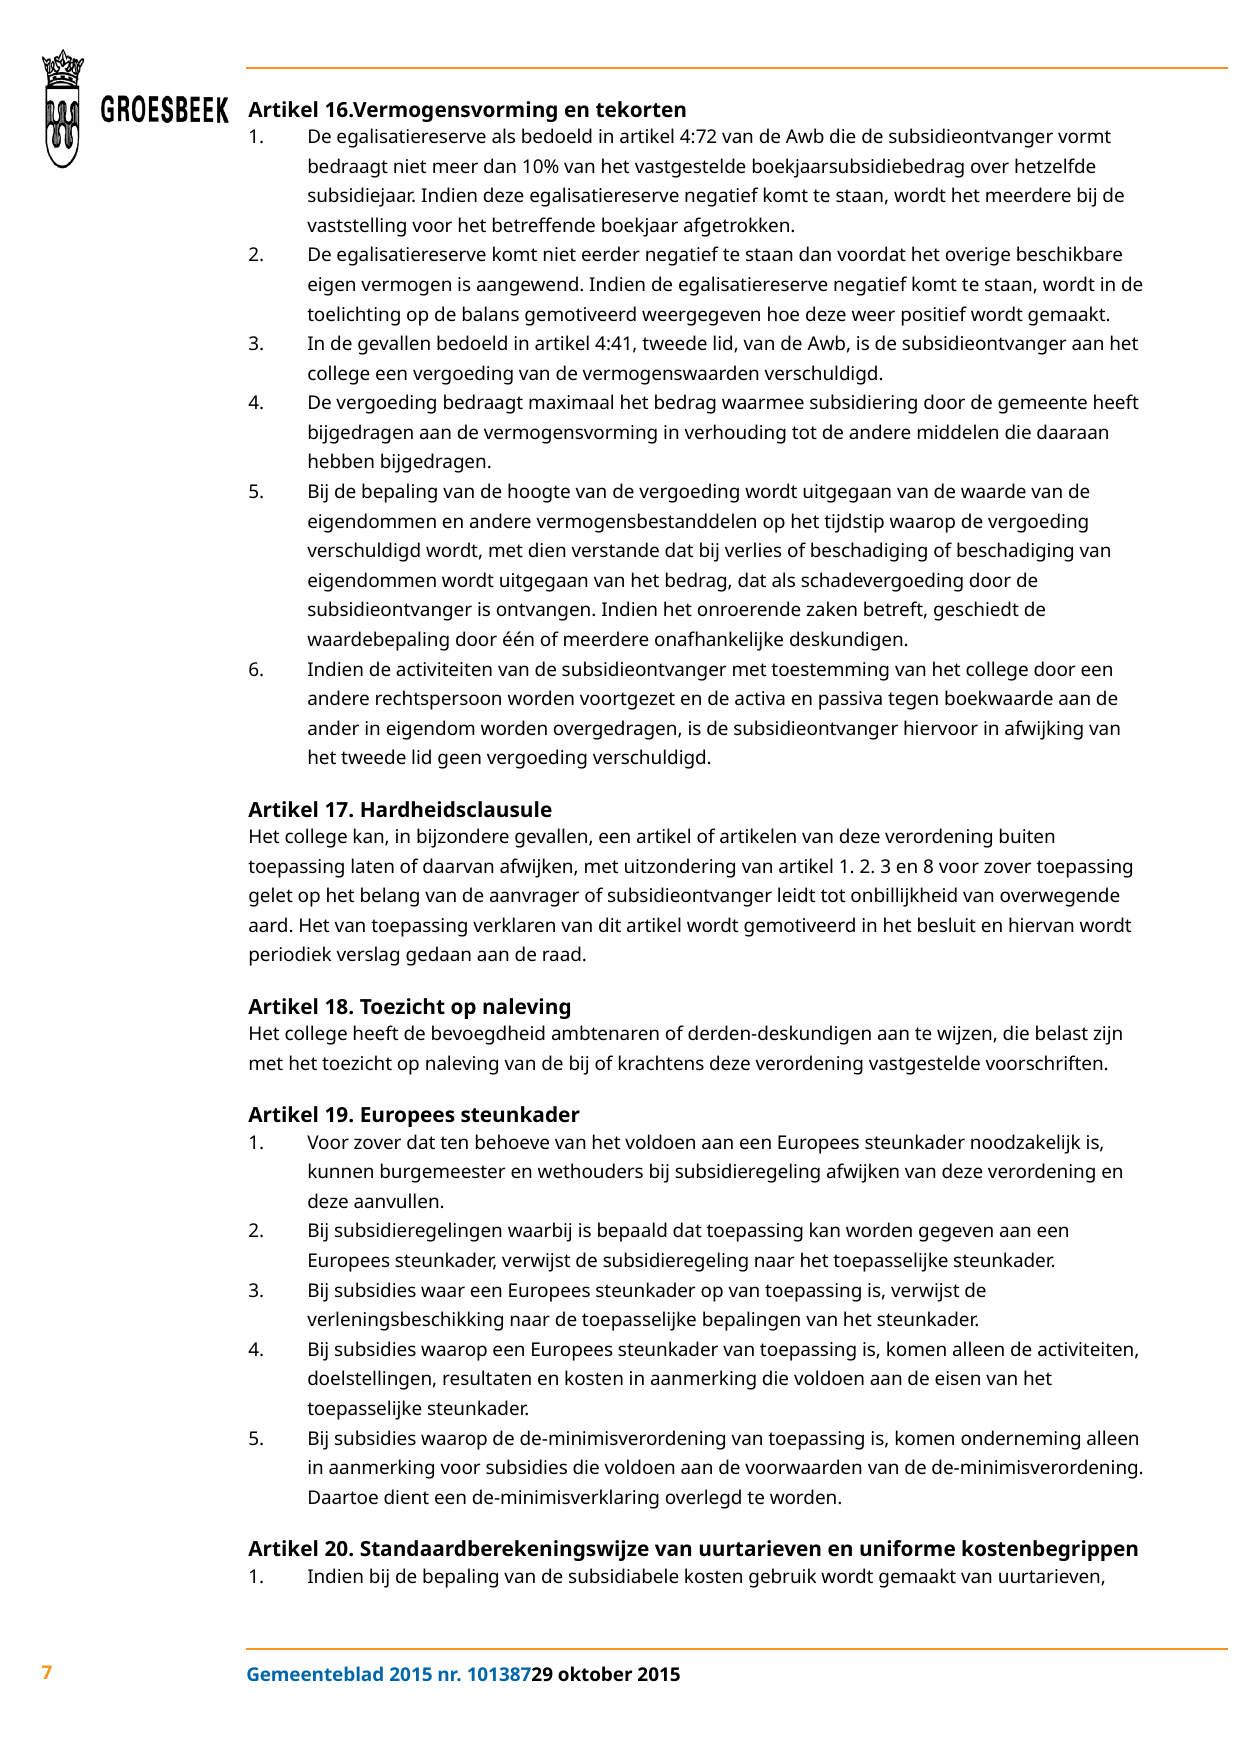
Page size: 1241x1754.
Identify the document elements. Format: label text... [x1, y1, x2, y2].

text Artikel 17. Hardheidsclausule [248, 795, 1152, 823]
text Artikel 19. Europees steunkader [248, 1101, 1152, 1129]
text Artikel 16.Vermogensvorming en tekorten [248, 95, 1152, 123]
picture [41, 47, 231, 172]
list Bij subsidies waar een Europees steunkader op van toepassing is, verwijst de verleningsbeschikking naar de toepasselijke bepalingen van het steunkader. [248, 1277, 1152, 1332]
text Artikel 20. Standaardberekeningswijze van uurtarieven en uniforme kostenbegrippen [248, 1534, 1152, 1563]
list In de gevallen bedoeld in artikel 4:41, tweede lid, van de Awb, is de subsidieontvanger aan het college een vergoeding van de vermogenswaarden verschuldigd. [248, 330, 1152, 386]
list Indien de activiteiten van de subsidieontvanger met toestemming van het college door een andere rechtspersoon worden voortgezet en de activa en passiva tegen boekwaarde aan de ander in eigendom worden overgedragen, is de subsidieontvanger hiervoor in afwijking van het tweede lid geen vergoeding verschuldigd. [248, 656, 1152, 770]
list Indien bij de bepaling van de subsidiabele kosten gebruik wordt gemaakt van uurtarieven, [248, 1563, 1152, 1588]
list De egalisatiereserve als bedoeld in artikel 4:72 van de Awb die de subsidieontvanger vormt bedraagt niet meer dan 10% van het vastgestelde boekjaarsubsidiebedrag over hetzelfde subsidiejaar. Indien deze egalisatiereserve negatief komt te staan, wordt het meerdere bij de vaststelling voor het betreffende boekjaar afgetrokken. [248, 123, 1152, 238]
list Voor zover dat ten behoeve van het voldoen aan een Europees steunkader noodzakelijk is, kunnen burgemeester en wethouders bij subsidieregeling afwijken van deze verordening en deze aanvullen. [248, 1129, 1152, 1214]
list De egalisatiereserve komt niet eerder negatief te staan dan voordat het overige beschikbare eigen vermogen is aangewend. Indien de egalisatiereserve negatief komt te staan, wordt in de toelichting op de balans gemotiveerd weergegeven hoe deze weer positief wordt gemaakt. [248, 242, 1152, 326]
list Bij subsidies waarop de de-minimisverordening van toepassing is, komen onderneming alleen in aanmerking voor subsidies die voldoen aan de voorwaarden van de de-minimisverordening. Daartoe dient een de-minimisverklaring overlegd te worden. [248, 1425, 1152, 1510]
list Bij subsidies waarop een Europees steunkader van toepassing is, komen alleen de activiteiten, doelstellingen, resultaten en kosten in aanmerking die voldoen aan de eisen van het toepasselijke steunkader. [248, 1336, 1152, 1421]
list De vergoeding bedraagt maximaal het bedrag waarmee subsidiering door de gemeente heeft bijgedragen aan de vermogensvorming in verhouding tot de andere middelen die daaraan hebben bijgedragen. [248, 389, 1152, 474]
list Bij de bepaling van de hoogte van de vergoeding wordt uitgegaan van de waarde van de eigendommen en andere vermogensbestanddelen op het tijdstip waarop de vergoeding verschuldigd wordt, met dien verstande dat bij verlies of beschadiging of beschadiging van eigendommen wordt uitgegaan van het bedrag, dat als schadevergoeding door de subsidieontvanger is ontvangen. Indien het onroerende zaken betreft, geschiedt de waardebepaling door één of meerdere onafhankelijke deskundigen. [248, 478, 1152, 652]
text Het college heeft de bevoegdheid ambtenaren of derden-deskundigen aan te wijzen, die belast zijn met het toezicht op naleving van de bij of krachtens deze verordening vastgestelde voorschriften. [248, 1021, 1152, 1076]
text Het college kan, in bijzondere gevallen, een artikel of artikelen van deze verordening buiten toepassing laten of daarvan afwijken, met uitzondering van artikel 1. 2. 3 en 8 voor zover toepassing gelet op het belang van de aanvrager of subsidieontvanger leidt tot onbillijkheid van overwegende aard. Het van toepassing verklaren van dit artikel wordt gemotiveerd in het besluit en hiervan wordt periodiek verslag gedaan aan de raad. [248, 823, 1152, 967]
list Bij subsidieregelingen waarbij is bepaald dat toepassing kan worden gegeven aan een Europees steunkader, verwijst de subsidieregeling naar het toepasselijke steunkader. [248, 1218, 1152, 1273]
text Artikel 18. Toezicht op naleving [248, 992, 1152, 1021]
